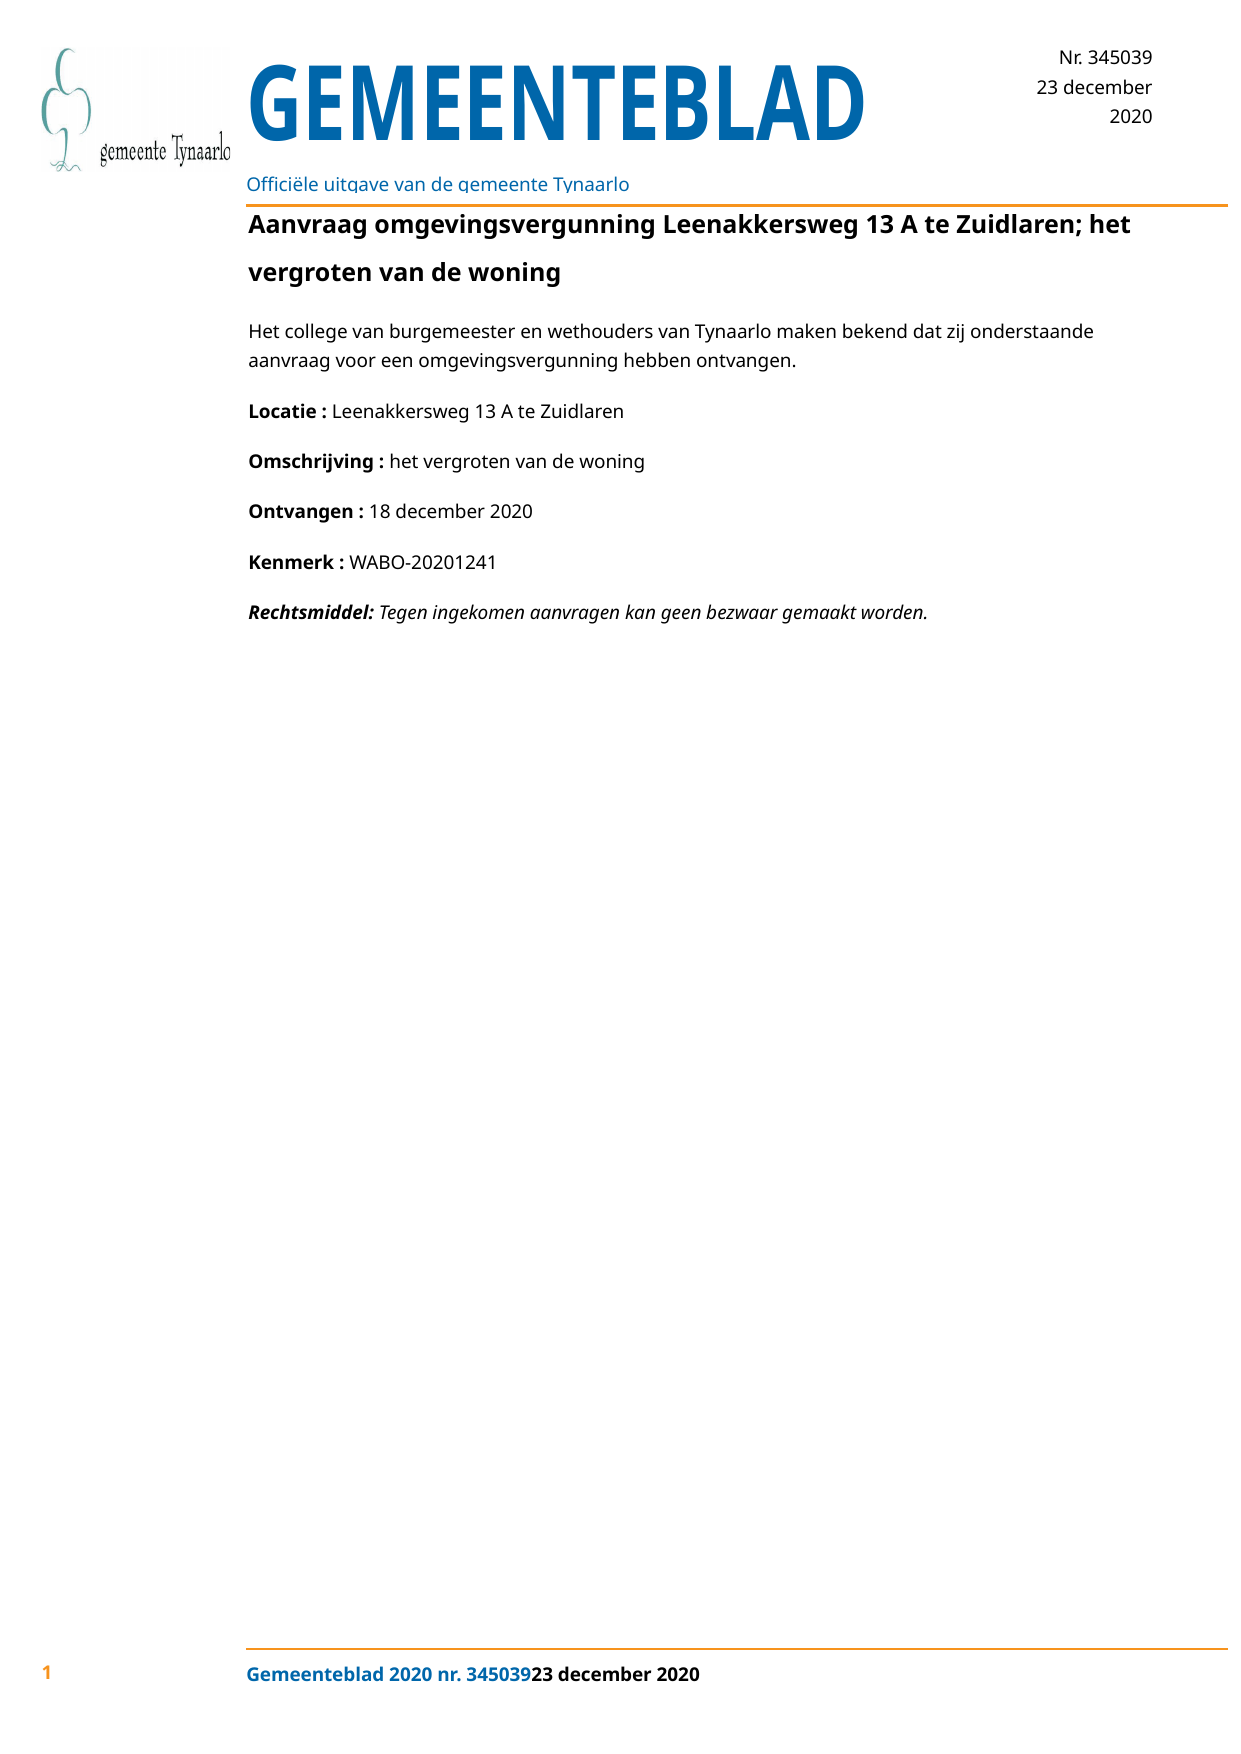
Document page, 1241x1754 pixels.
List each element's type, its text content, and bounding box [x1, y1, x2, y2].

text Kenmerk : WABO-20201241 [248, 549, 1152, 575]
text Omschrijving : het vergroten van de woning [248, 448, 1152, 474]
text Aanvraag omgevingsvergunning Leenakkersweg 13 A te Zuidlaren; het vergroten van de woning [248, 207, 1152, 288]
text Het college van burgemeester en wethouders van Tynaarlo maken bekend dat zij onderstaande aanvraag voor een omgevingsvergunning hebben ontvangen. [248, 318, 1152, 373]
picture [41, 47, 231, 172]
text Rechtsmiddel: Tegen ingekomen aanvragen kan geen bezwaar gemaakt worden. [248, 599, 1152, 625]
text Ontvangen : 18 december 2020 [248, 499, 1152, 524]
text Locatie : Leenakkersweg 13 A te Zuidlaren [248, 398, 1152, 424]
